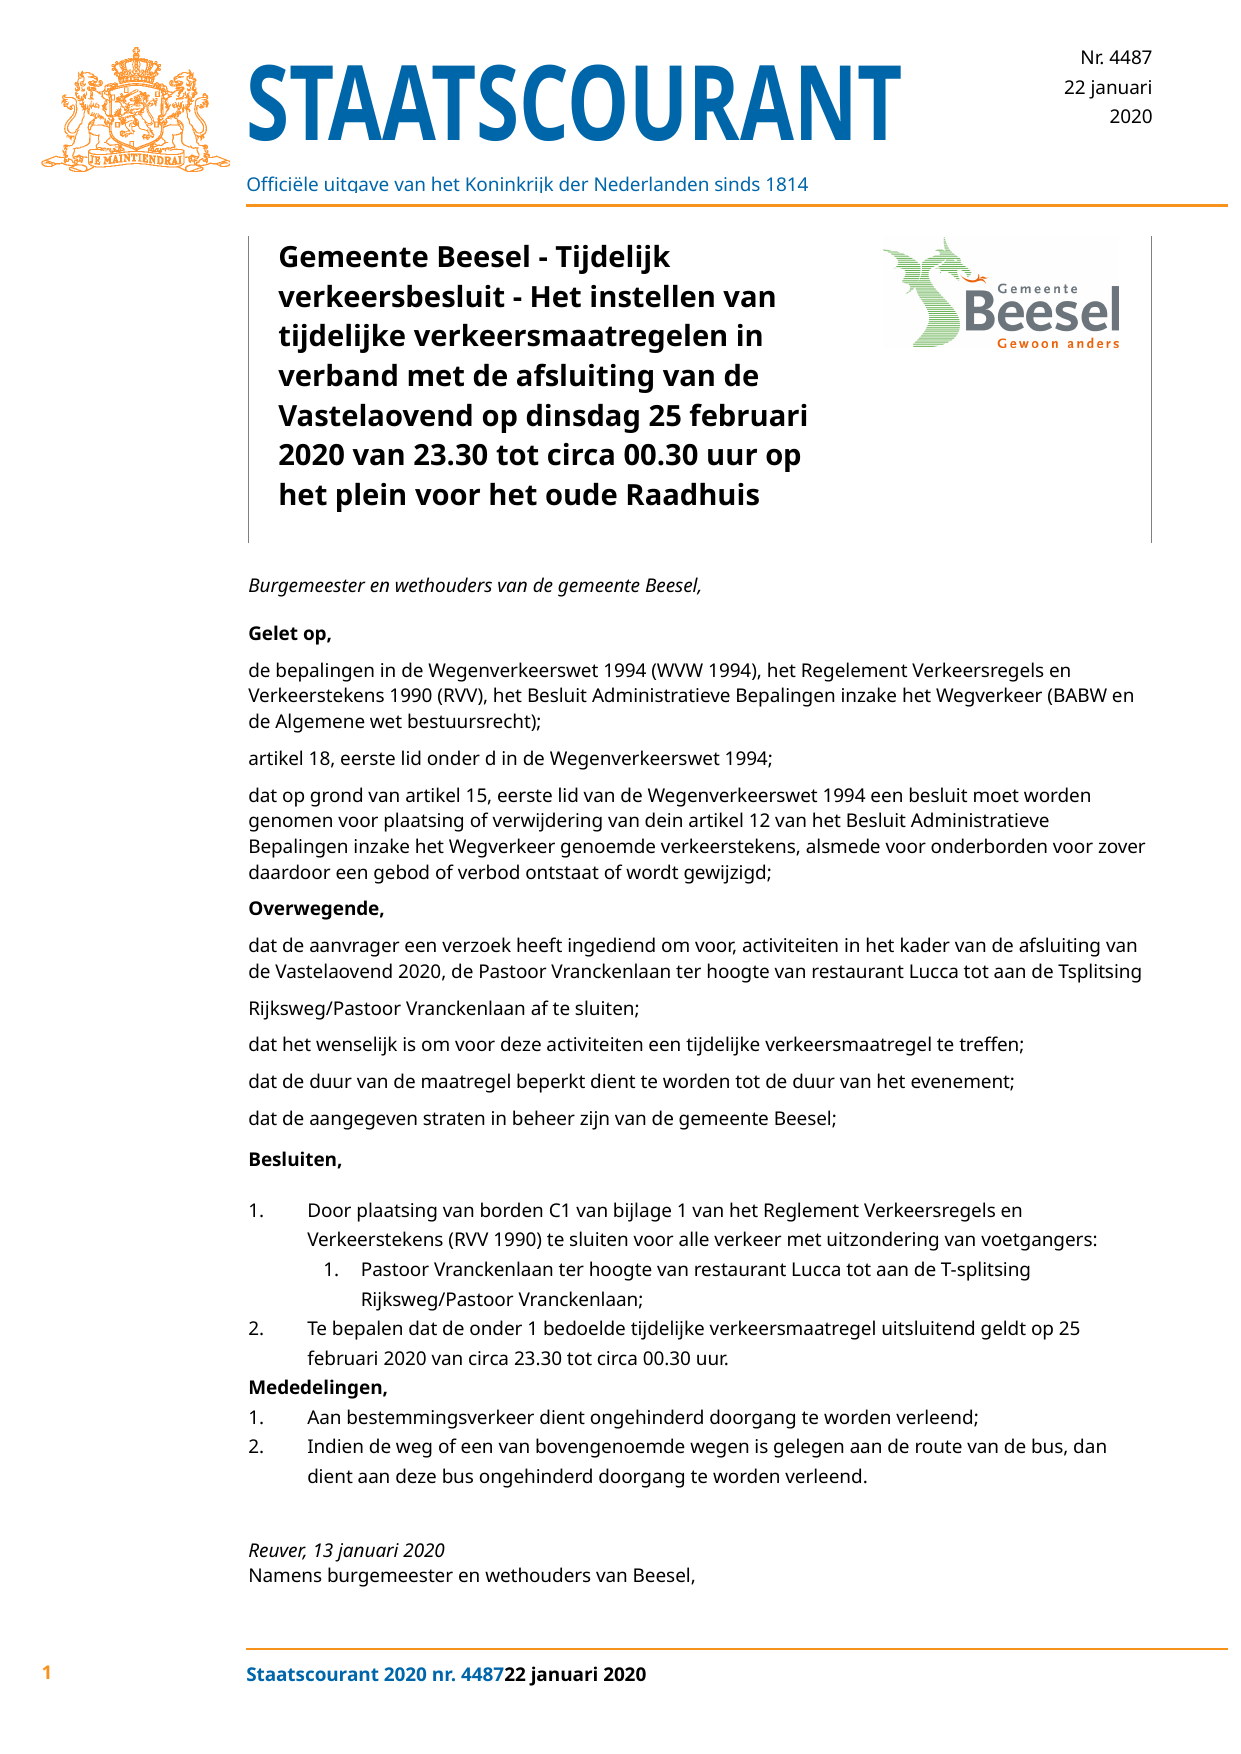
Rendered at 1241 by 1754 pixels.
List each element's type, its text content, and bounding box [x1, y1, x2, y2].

table_header [850, 236, 1151, 543]
list Aan bestemmingsverkeer dient ongehinderd doorgang te worden verleend; [248, 1404, 1152, 1430]
text Namens burgemeester en wethouders van Beesel, [248, 1563, 1152, 1588]
list Door plaatsing van borden C1 van bijlage 1 van het Reglement Verkeersregels en Verkeerstekens (RVV 1990) te sluiten voor alle verkeer met uitzondering van voetgangers: [248, 1197, 1152, 1252]
text dat het wenselijk is om voor deze activiteiten een tijdelijke verkeersmaatregel te treffen; [248, 1031, 1152, 1057]
list Te bepalen dat de onder 1 bedoelde tijdelijke verkeersmaatregel uitsluitend geldt op 25 februari 2020 van circa 23.30 tot circa 00.30 uur. [248, 1315, 1152, 1371]
text Besluiten, [248, 1147, 1152, 1172]
text Reuver, 13 januari 2020 [248, 1537, 1152, 1563]
text de bepalingen in de Wegenverkeerswet 1994 (WVW 1994), het Regelement Verkeersregels en Verkeerstekens 1990 (RVV), het Besluit Administratieve Bepalingen inzake het Wegverkeer (BABW en de Algemene wet bestuursrecht); [248, 657, 1152, 734]
text Gelet op, [248, 620, 1152, 646]
picture [41, 47, 231, 172]
list Indien de weg of een van bovengenoemde wegen is gelegen aan de route van de bus, dan dient aan deze bus ongehinderd doorgang te worden verleend. [248, 1434, 1152, 1489]
picture [882, 236, 1119, 348]
text Overwegende, [248, 896, 1152, 921]
table_header Gemeente Beesel - Tijdelijk verkeersbesluit - Het instellen van tijdelijke verkeersmaatregelen in verband met de afsluiting van de Vastelaovend op dinsdag 25 februari 2020 van 23.30 tot circa 00.30 uur op het plein voor het oude Raadhuis [249, 236, 850, 543]
text dat op grond van artikel 15, eerste lid van de Wegenverkeerswet 1994 een besluit moet worden genomen voor plaatsing of verwijdering van dein artikel 12 van het Besluit Administratieve Bepalingen inzake het Wegverkeer genoemde verkeerstekens, alsmede voor onderborden voor zover daardoor een gebod of verbod ontstaat of wordt gewijzigd; [248, 782, 1152, 885]
text artikel 18, eerste lid onder d in de Wegenverkeerswet 1994; [248, 745, 1152, 771]
text dat de duur van de maatregel beperkt dient te worden tot de duur van het evenement; [248, 1068, 1152, 1094]
text Mededelingen, [248, 1374, 1152, 1400]
list Pastoor Vranckenlaan ter hoogte van restaurant Lucca tot aan de T-splitsing Rijksweg/Pastoor Vranckenlaan; [323, 1256, 1152, 1312]
text Rijksweg/Pastoor Vranckenlaan af te sluiten; [248, 995, 1152, 1020]
text Burgemeester en wethouders van de gemeente Beesel, [248, 573, 1152, 598]
text dat de aanvrager een verzoek heeft ingediend om voor, activiteiten in het kader van de afsluiting van de Vastelaovend 2020, de Pastoor Vranckenlaan ter hoogte van restaurant Lucca tot aan de Tsplitsing [248, 932, 1152, 984]
text dat de aangegeven straten in beheer zijn van de gemeente Beesel; [248, 1105, 1152, 1130]
